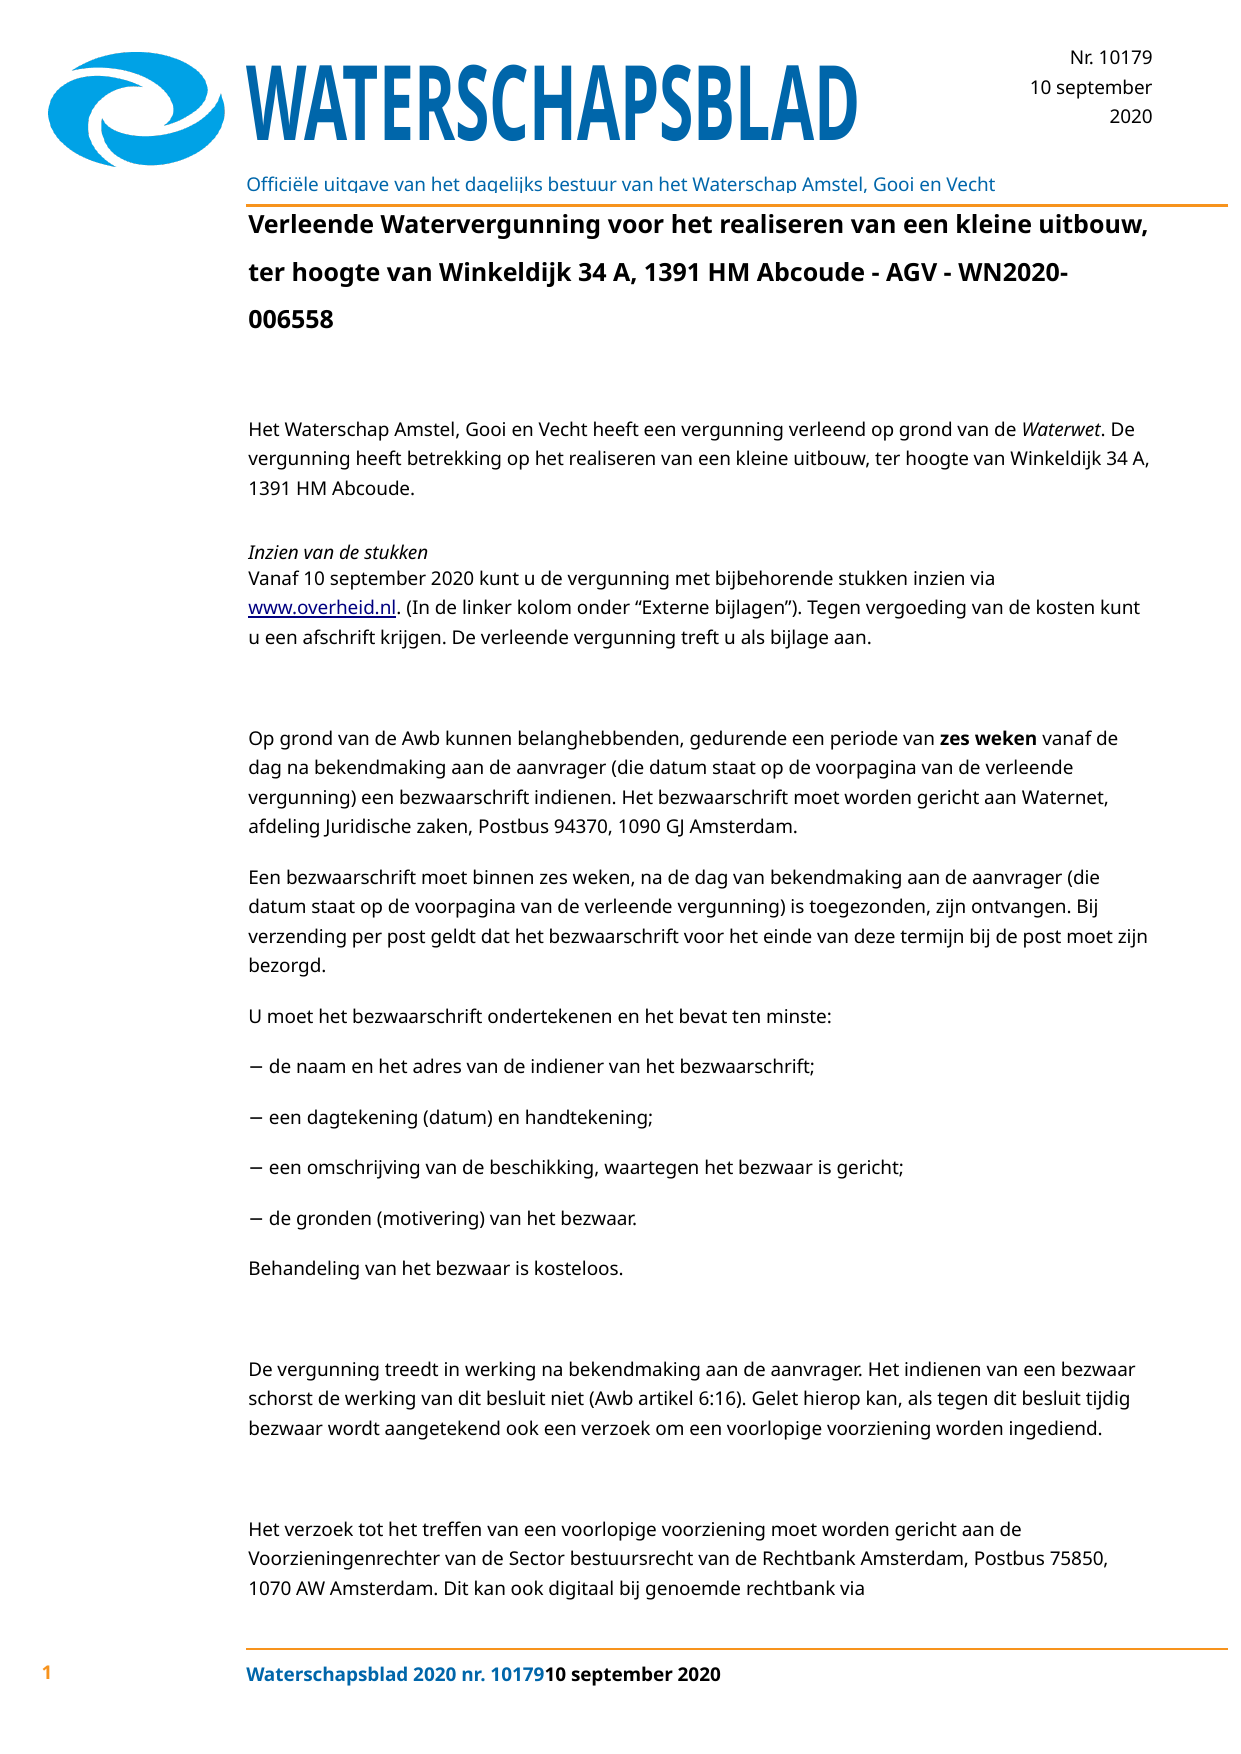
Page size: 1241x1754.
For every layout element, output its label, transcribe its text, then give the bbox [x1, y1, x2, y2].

text Behandeling van het bezwaar is kosteloos. [248, 1255, 1152, 1281]
text Verleende Watervergunning voor het realiseren van een kleine uitbouw, ter hoogte van Winkeldijk 34 A, 1391 HM Abcoude - AGV - WN2020-006558 [248, 207, 1152, 336]
text Vanaf 10 september 2020 kunt u de vergunning met bijbehorende stukken inzien via www.overheid.nl. (In de linker kolom onder “Externe bijlagen”). Tegen vergoeding van de kosten kunt u een afschrift krijgen. De verleende vergunning treft u als bijlage aan. [248, 565, 1152, 650]
picture [41, 47, 231, 172]
text U moet het bezwaarschrift ondertekenen en het bevat ten minste: [248, 1003, 1152, 1029]
text − een omschrijving van de beschikking, waartegen het bezwaar is gericht; [248, 1154, 1152, 1180]
text Het Waterschap Amstel, Gooi en Vecht heeft een vergunning verleend op grond van de Waterwet. De vergunning heeft betrekking op het realiseren van een kleine uitbouw, ter hoogte van Winkeldijk 34 A, 1391 HM Abcoude. [248, 416, 1152, 501]
text Inzien van de stukken [248, 539, 1152, 565]
text Een bezwaarschrift moet binnen zes weken, na de dag van bekendmaking aan de aanvrager (die datum staat op de voorpagina van de verleende vergunning) is toegezonden, zijn ontvangen. Bij verzending per post geldt dat het bezwaarschrift voor het einde van deze termijn bij de post moet zijn bezorgd. [248, 864, 1152, 978]
text Op grond van de Awb kunnen belanghebbenden, gedurende een periode van zes weken vanaf de dag na bekendmaking aan de aanvrager (die datum staat op de voorpagina van de verleende vergunning) een bezwaarschrift indienen. Het bezwaarschrift moet worden gericht aan Waternet, afdeling Juridische zaken, Postbus 94370, 1090 GJ Amsterdam. [248, 725, 1152, 839]
text − de gronden (motivering) van het bezwaar. [248, 1205, 1152, 1231]
text − een dagtekening (datum) en handtekening; [248, 1104, 1152, 1130]
text De vergunning treedt in werking na bekendmaking aan de aanvrager. Het indienen van een bezwaar schorst de werking van dit besluit niet (Awb artikel 6:16). Gelet hierop kan, als tegen dit besluit tijdig bezwaar wordt aangetekend ook een verzoek om een voorlopige voorziening worden ingediend. [248, 1356, 1152, 1441]
text Het verzoek tot het treffen van een voorlopige voorziening moet worden gericht aan de Voorzieningenrechter van de Sector bestuursrecht van de Rechtbank Amsterdam, Postbus 75850, 1070 AW Amsterdam. Dit kan ook digitaal bij genoemde rechtbank via [248, 1516, 1152, 1601]
text − de naam en het adres van de indiener van het bezwaarschrift; [248, 1053, 1152, 1079]
